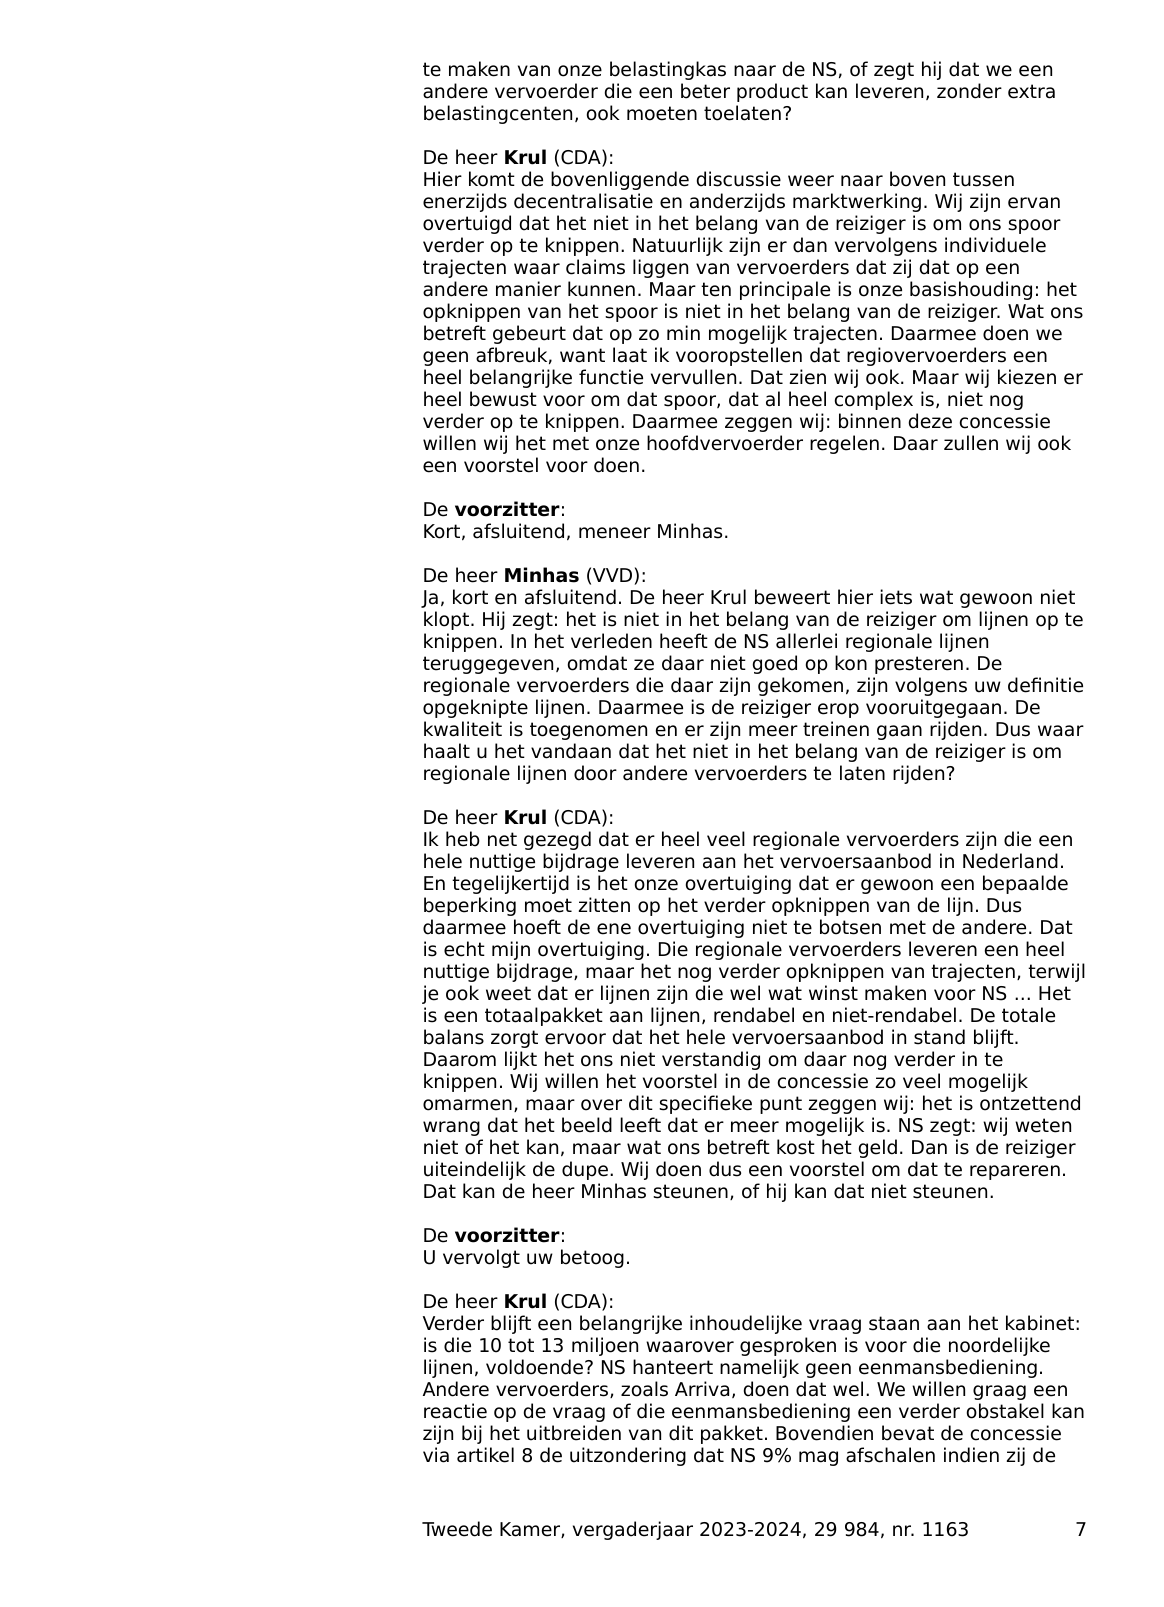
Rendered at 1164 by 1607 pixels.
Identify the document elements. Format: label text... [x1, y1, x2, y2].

text De voorzitter: [422, 499, 1087, 521]
text De voorzitter: [422, 1225, 1087, 1247]
text Verder blijft een belangrijke inhoudelijke vraag staan aan het kabinet: is die 10 tot 13 miljoen waarover gesproken is voor die noordelijke lijnen, voldoende? NS hanteert namelijk geen eenmansbediening. Andere vervoerders, zoals Arriva, doen dat wel. We willen graag een reactie op de vraag of die eenmansbediening een verder obstakel kan zijn bij het uitbreiden van dit pakket. Bovendien bevat de concessie via artikel 8 de uitzondering dat NS 9% mag afschalen indien zij de [422, 1313, 1087, 1467]
text U vervolgt uw betoog. [422, 1247, 1087, 1269]
text Hier komt de bovenliggende discussie weer naar boven tussen enerzijds decentralisatie en anderzijds marktwerking. Wij zijn ervan overtuigd dat het niet in het belang van de reiziger is om ons spoor verder op te knippen. Natuurlijk zijn er dan vervolgens individuele trajecten waar claims liggen van vervoerders dat zij dat op een andere manier kunnen. Maar ten principale is onze basishouding: het opknippen van het spoor is niet in het belang van de reiziger. Wat ons betreft gebeurt dat op zo min mogelijk trajecten. Daarmee doen we geen afbreuk, want laat ik vooropstellen dat regiovervoerders een heel belangrijke functie vervullen. Dat zien wij ook. Maar wij kiezen er heel bewust voor om dat spoor, dat al heel complex is, niet nog verder op te knippen. Daarmee zeggen wij: binnen deze concessie willen wij het met onze hoofdvervoerder regelen. Daar zullen wij ook een voorstel voor doen. [422, 169, 1087, 477]
text De heer Krul (CDA): [422, 147, 1087, 169]
text te maken van onze belastingkas naar de NS, of zegt hij dat we een andere vervoerder die een beter product kan leveren, zonder extra belastingcenten, ook moeten toelaten? [422, 59, 1087, 125]
text De heer Krul (CDA): [422, 1291, 1087, 1313]
text Kort, afsluitend, meneer Minhas. [422, 521, 1087, 543]
text De heer Krul (CDA): [422, 807, 1087, 829]
text Ja, kort en afsluitend. De heer Krul beweert hier iets wat gewoon niet klopt. Hij zegt: het is niet in het belang van de reiziger om lijnen op te knippen. In het verleden heeft de NS allerlei regionale lijnen teruggegeven, omdat ze daar niet goed op kon presteren. De regionale vervoerders die daar zijn gekomen, zijn volgens uw definitie opgeknipte lijnen. Daarmee is de reiziger erop vooruitgegaan. De kwaliteit is toegenomen en er zijn meer treinen gaan rijden. Dus waar haalt u het vandaan dat het niet in het belang van de reiziger is om regionale lijnen door andere vervoerders te laten rijden? [422, 587, 1087, 785]
text Ik heb net gezegd dat er heel veel regionale vervoerders zijn die een hele nuttige bijdrage leveren aan het vervoersaanbod in Nederland. En tegelijkertijd is het onze overtuiging dat er gewoon een bepaalde beperking moet zitten op het verder opknippen van de lijn. Dus daarmee hoeft de ene overtuiging niet te botsen met de andere. Dat is echt mijn overtuiging. Die regionale vervoerders leveren een heel nuttige bijdrage, maar het nog verder opknippen van trajecten, terwijl je ook weet dat er lijnen zijn die wel wat winst maken voor NS ... Het is een totaalpakket aan lijnen, rendabel en niet-rendabel. De totale balans zorgt ervoor dat het hele vervoersaanbod in stand blijft. Daarom lijkt het ons niet verstandig om daar nog verder in te knippen. Wij willen het voorstel in de concessie zo veel mogelijk omarmen, maar over dit specifieke punt zeggen wij: het is ontzettend wrang dat het beeld leeft dat er meer mogelijk is. NS zegt: wij weten niet of het kan, maar wat ons betreft kost het geld. Dan is de reiziger uiteindelijk de dupe. Wij doen dus een voorstel om dat te repareren. Dat kan de heer Minhas steunen, of hij kan dat niet steunen. [422, 829, 1087, 1203]
text De heer Minhas (VVD): [422, 565, 1087, 587]
